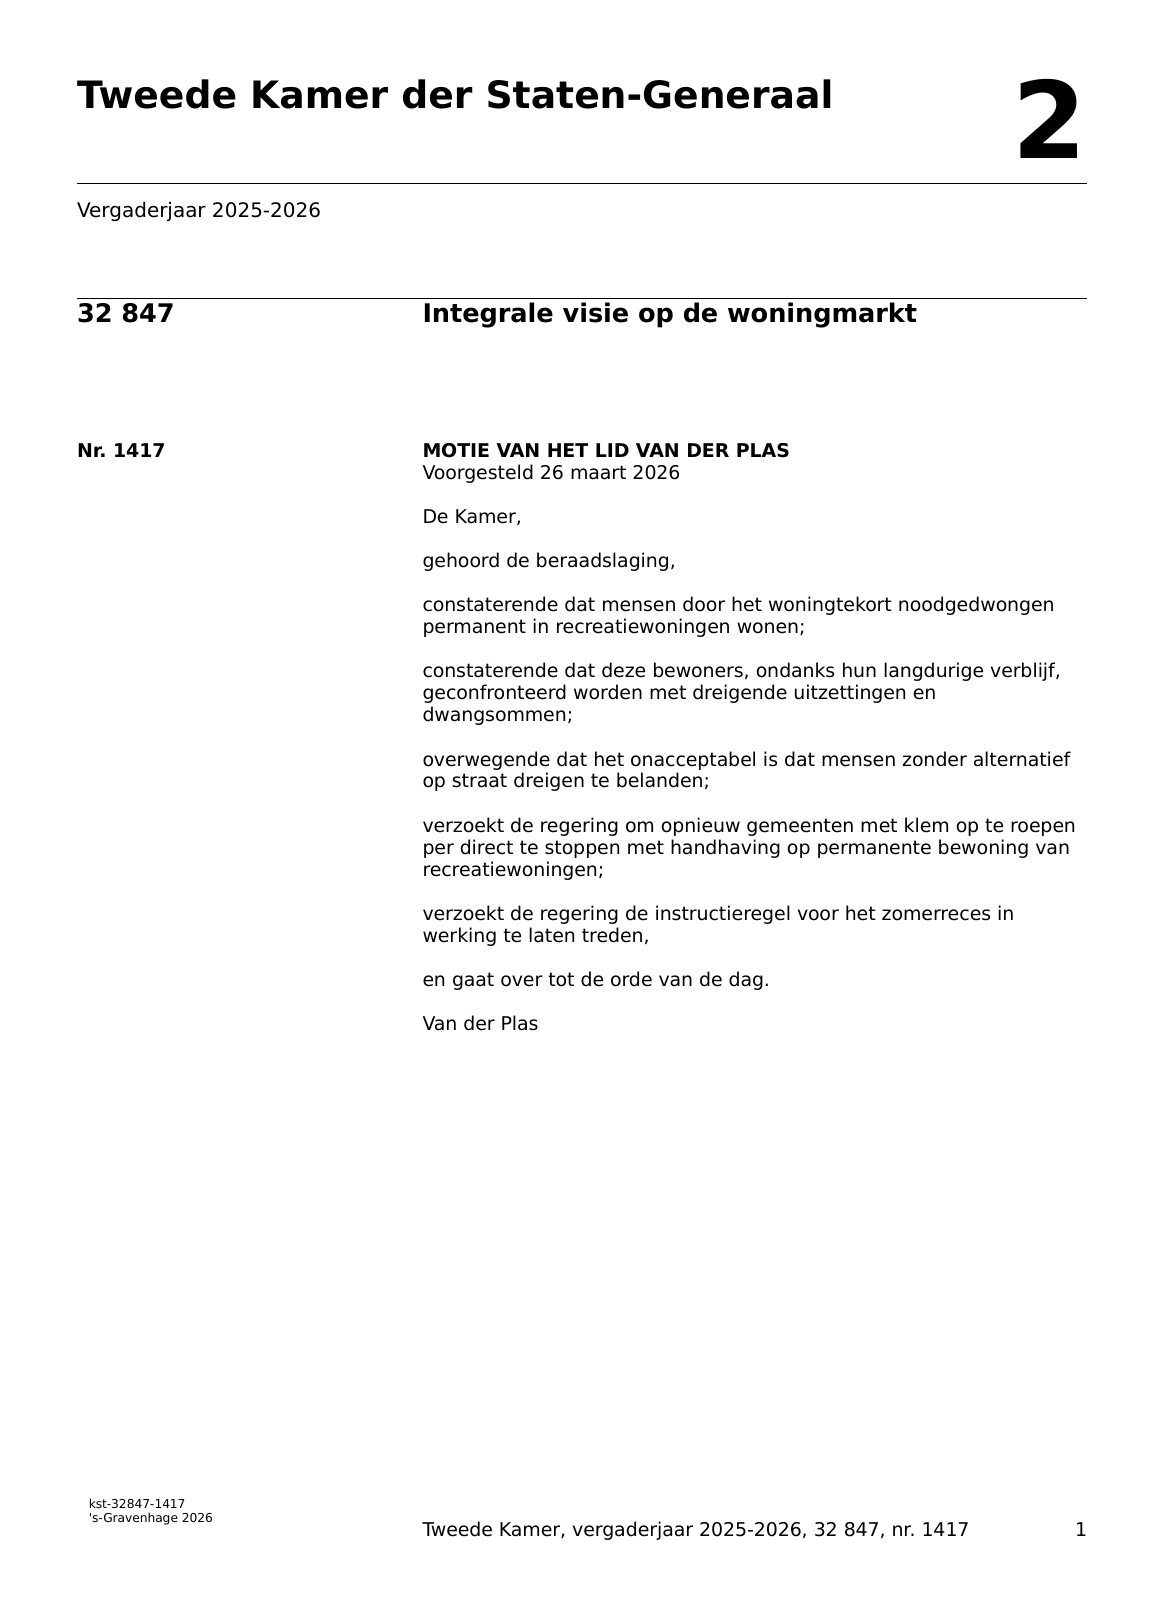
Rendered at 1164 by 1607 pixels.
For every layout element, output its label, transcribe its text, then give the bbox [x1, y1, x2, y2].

text constaterende dat mensen door het woningtekort noodgedwongen permanent in recreatiewoningen wonen; [422, 594, 1087, 638]
text 's-Gravenhage 2026 [88, 1511, 323, 1525]
subtitle Nr. 1417 MOTIE VAN HET LID VAN DER PLAS [77, 440, 1087, 462]
text De Kamer, [422, 506, 1087, 528]
table_cell Vergaderjaar 2025-2026 [77, 184, 1087, 298]
text constaterende dat deze bewoners, ondanks hun langdurige verblijf, geconfronteerd worden met dreigende uitzettingen en dwangsommen; [422, 660, 1087, 726]
table_header 2 [886, 59, 1087, 183]
text verzoekt de regering om opnieuw gemeenten met klem op te roepen per direct te stoppen met handhaving op permanente bewoning van recreatiewoningen; [422, 814, 1087, 881]
text gehoord de beraadslaging, [422, 550, 1087, 572]
subtitle 32 847 Integrale visie op de woningmarkt [77, 299, 1087, 329]
text verzoekt de regering de instructieregel voor het zomerreces in werking te laten treden, [422, 903, 1087, 947]
text en gaat over tot de orde van de dag. [422, 969, 1087, 991]
table_header Tweede Kamer der Staten-Generaal [77, 59, 886, 183]
text Voorgesteld 26 maart 2026 [422, 462, 1087, 484]
text Van der Plas [422, 1013, 1087, 1035]
text overwegende dat het onacceptabel is dat mensen zonder alternatief op straat dreigen te belanden; [422, 748, 1087, 792]
text kst-32847-1417 [88, 1497, 323, 1511]
